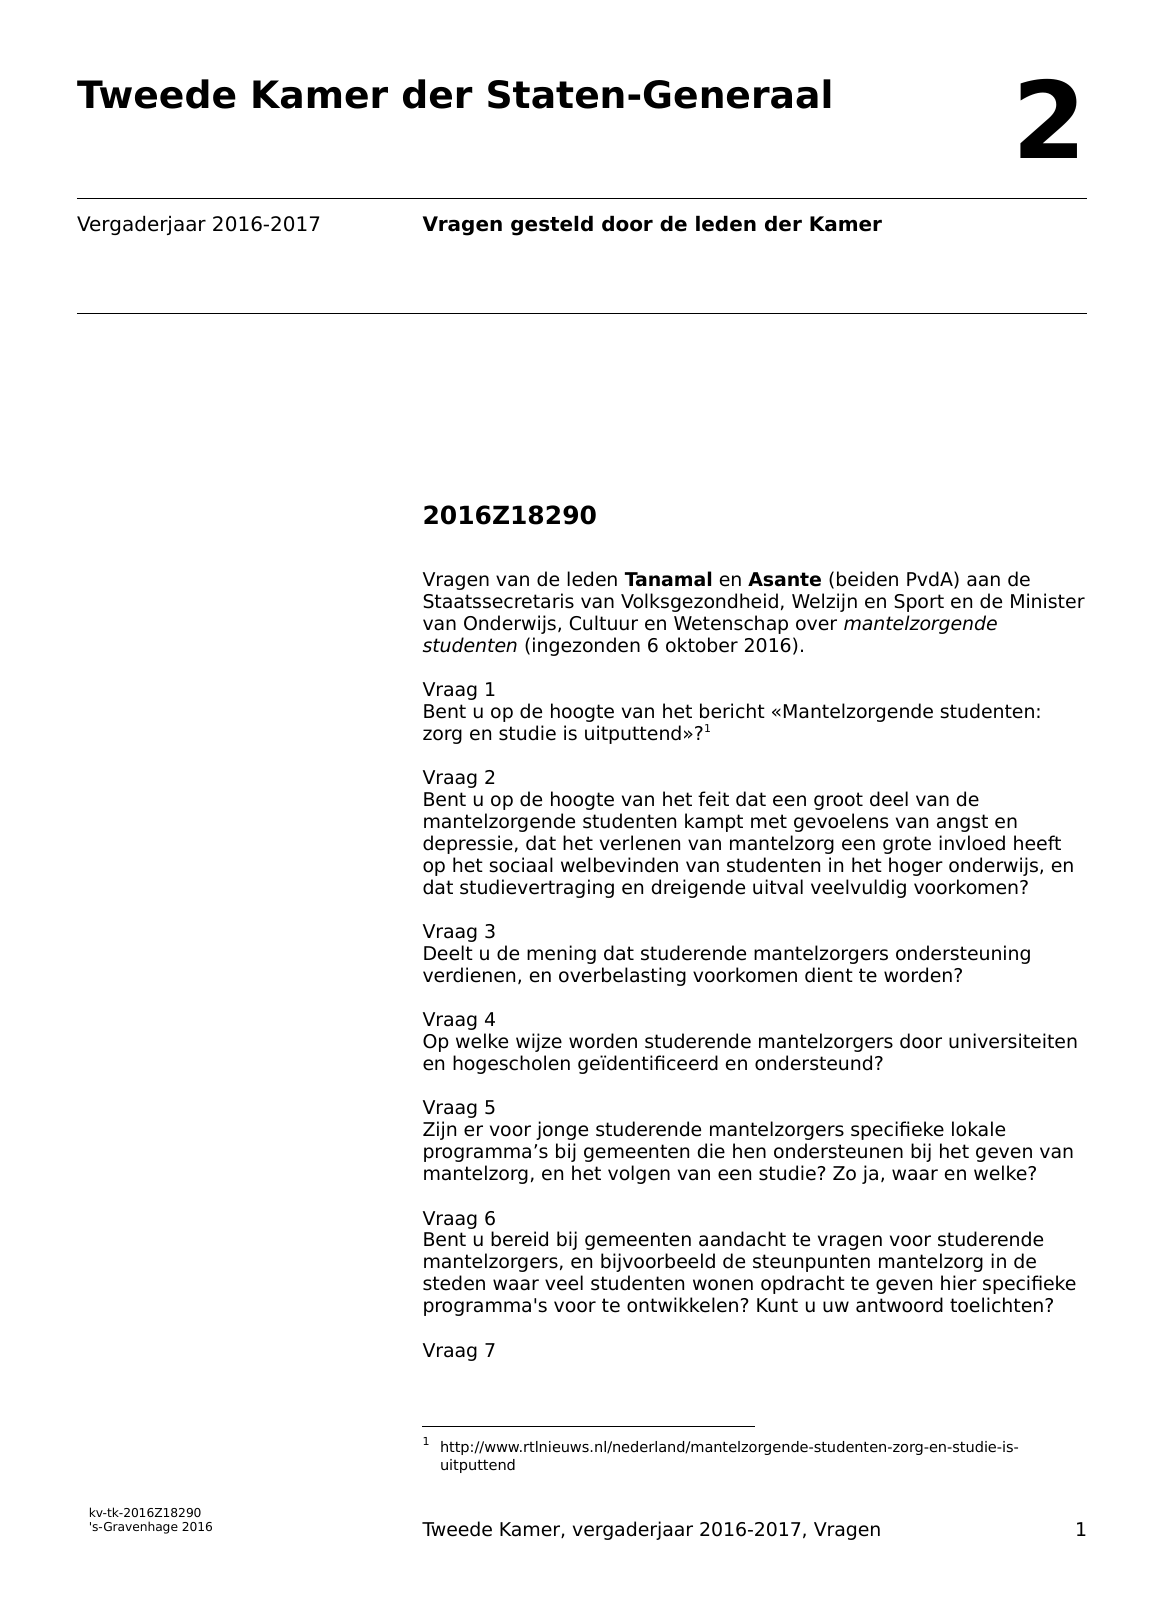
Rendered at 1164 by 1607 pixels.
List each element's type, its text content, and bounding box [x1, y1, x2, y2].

table_header Tweede Kamer der Staten-Generaal [77, 59, 886, 198]
text Bent u op de hoogte van het feit dat een groot deel van de mantelzorgende studenten kampt met gevoelens van angst en depressie, dat het verlenen van mantelzorg een grote invloed heeft op het sociaal welbevinden van studenten in het hoger onderwijs, en dat studievertraging en dreigende uitval veelvuldig voorkomen? [422, 789, 1087, 899]
text Vraag 4 [422, 1009, 1087, 1031]
text Vraag 5 [422, 1097, 1087, 1119]
text Op welke wijze worden studerende mantelzorgers door universiteiten en hogescholen geïdentificeerd en ondersteund? [422, 1031, 1087, 1075]
text Vraag 6 [422, 1207, 1087, 1229]
table_header 2 [886, 59, 1087, 198]
text Bent u op de hoogte van het bericht «Mantelzorgende studenten: zorg en studie is uitputtend»? [422, 701, 1087, 745]
text Vraag 2 [422, 767, 1087, 789]
text Bent u bereid bij gemeenten aandacht te vragen voor studerende mantelzorgers, en bijvoorbeeld de steunpunten mantelzorg in de steden waar veel studenten wonen opdracht te geven hier specifieke programma's voor te ontwikkelen? Kunt u uw antwoord toelichten? [422, 1229, 1087, 1317]
table_cell Vergaderjaar 2016-2017 [77, 199, 422, 313]
text 2016Z18290 [422, 501, 1087, 531]
text Vraag 1 [422, 679, 1087, 701]
table_cell Vragen gesteld door de leden der Kamer [422, 199, 1087, 313]
text Deelt u de mening dat studerende mantelzorgers ondersteuning verdienen, en overbelasting voorkomen dient te worden? [422, 943, 1087, 987]
text Vraag 3 [422, 921, 1087, 943]
text Zijn er voor jonge studerende mantelzorgers specifieke lokale programma’s bij gemeenten die hen ondersteunen bij het geven van mantelzorg, en het volgen van een studie? Zo ja, waar en welke? [422, 1119, 1087, 1185]
text 's-Gravenhage 2016 [88, 1520, 323, 1534]
text Vragen van de leden Tanamal en Asante (beiden PvdA) aan de Staatssecretaris van Volksgezondheid, Welzijn en Sport en de Minister van Onderwijs, Cultuur en Wetenschap over mantelzorgende studenten (ingezonden 6 oktober 2016). [422, 569, 1087, 657]
text kv-tk-2016Z18290 [88, 1506, 323, 1520]
text http://www.rtlnieuws.nl/nederland/mantelzorgende-studenten-zorg-en-studie-is-uitputtend [422, 1435, 1087, 1474]
text Vraag 7 [422, 1339, 1087, 1361]
